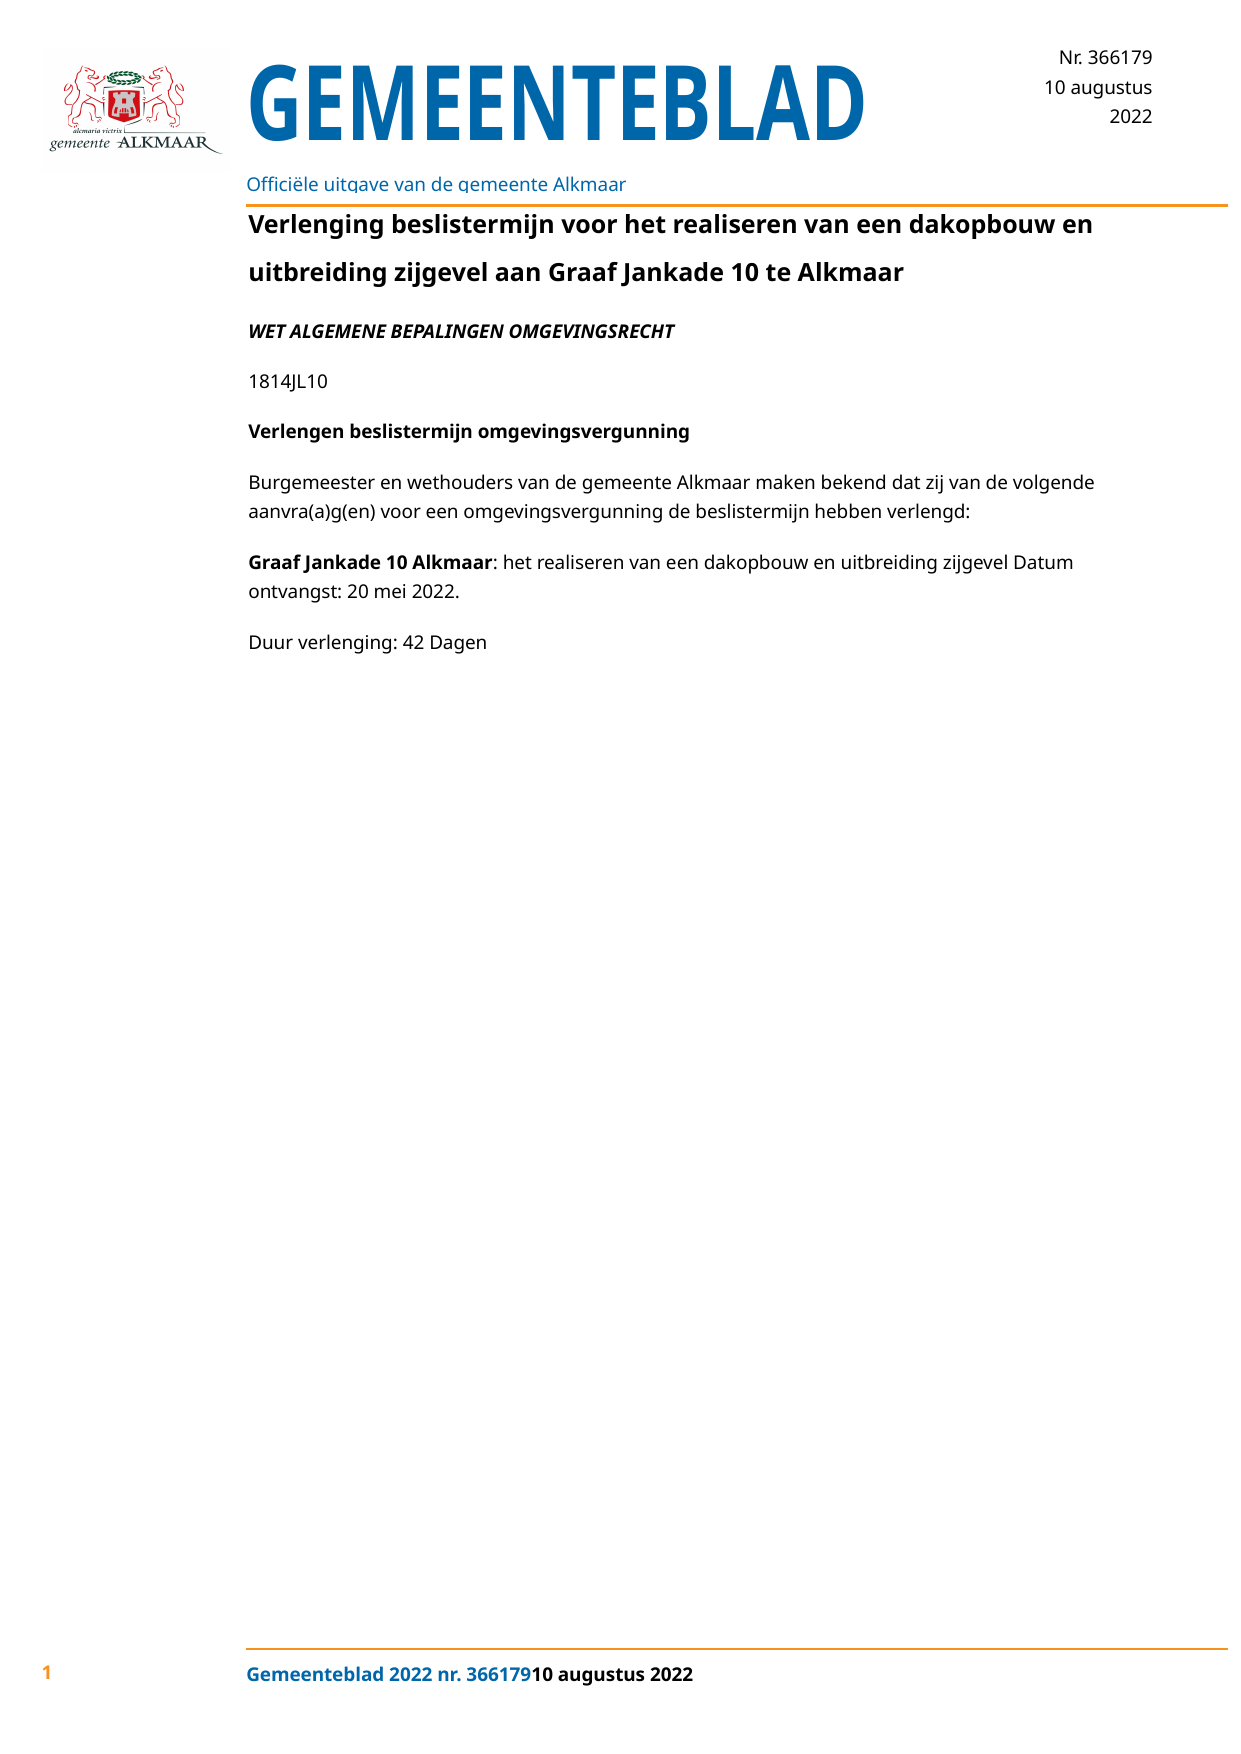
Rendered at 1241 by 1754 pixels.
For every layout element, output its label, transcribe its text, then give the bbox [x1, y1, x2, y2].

text WET ALGEMENE BEPALINGEN OMGEVINGSRECHT [248, 318, 1152, 344]
text Verlengen beslistermijn omgevingsvergunning [248, 419, 1152, 444]
text Graaf Jankade 10 Alkmaar: het realiseren van een dakopbouw en uitbreiding zijgevel Datum ontvangst: 20 mei 2022. [248, 549, 1152, 604]
text Verlenging beslistermijn voor het realiseren van een dakopbouw en uitbreiding zijgevel aan Graaf Jankade 10 te Alkmaar [248, 207, 1152, 288]
text Duur verlenging: 42 Dagen [248, 629, 1152, 655]
picture [41, 47, 231, 172]
text 1814JL10 [248, 368, 1152, 394]
text Burgemeester en wethouders van de gemeente Alkmaar maken bekend dat zij van de volgende aanvra(a)g(en) voor een omgevingsvergunning de beslistermijn hebben verlengd: [248, 469, 1152, 524]
